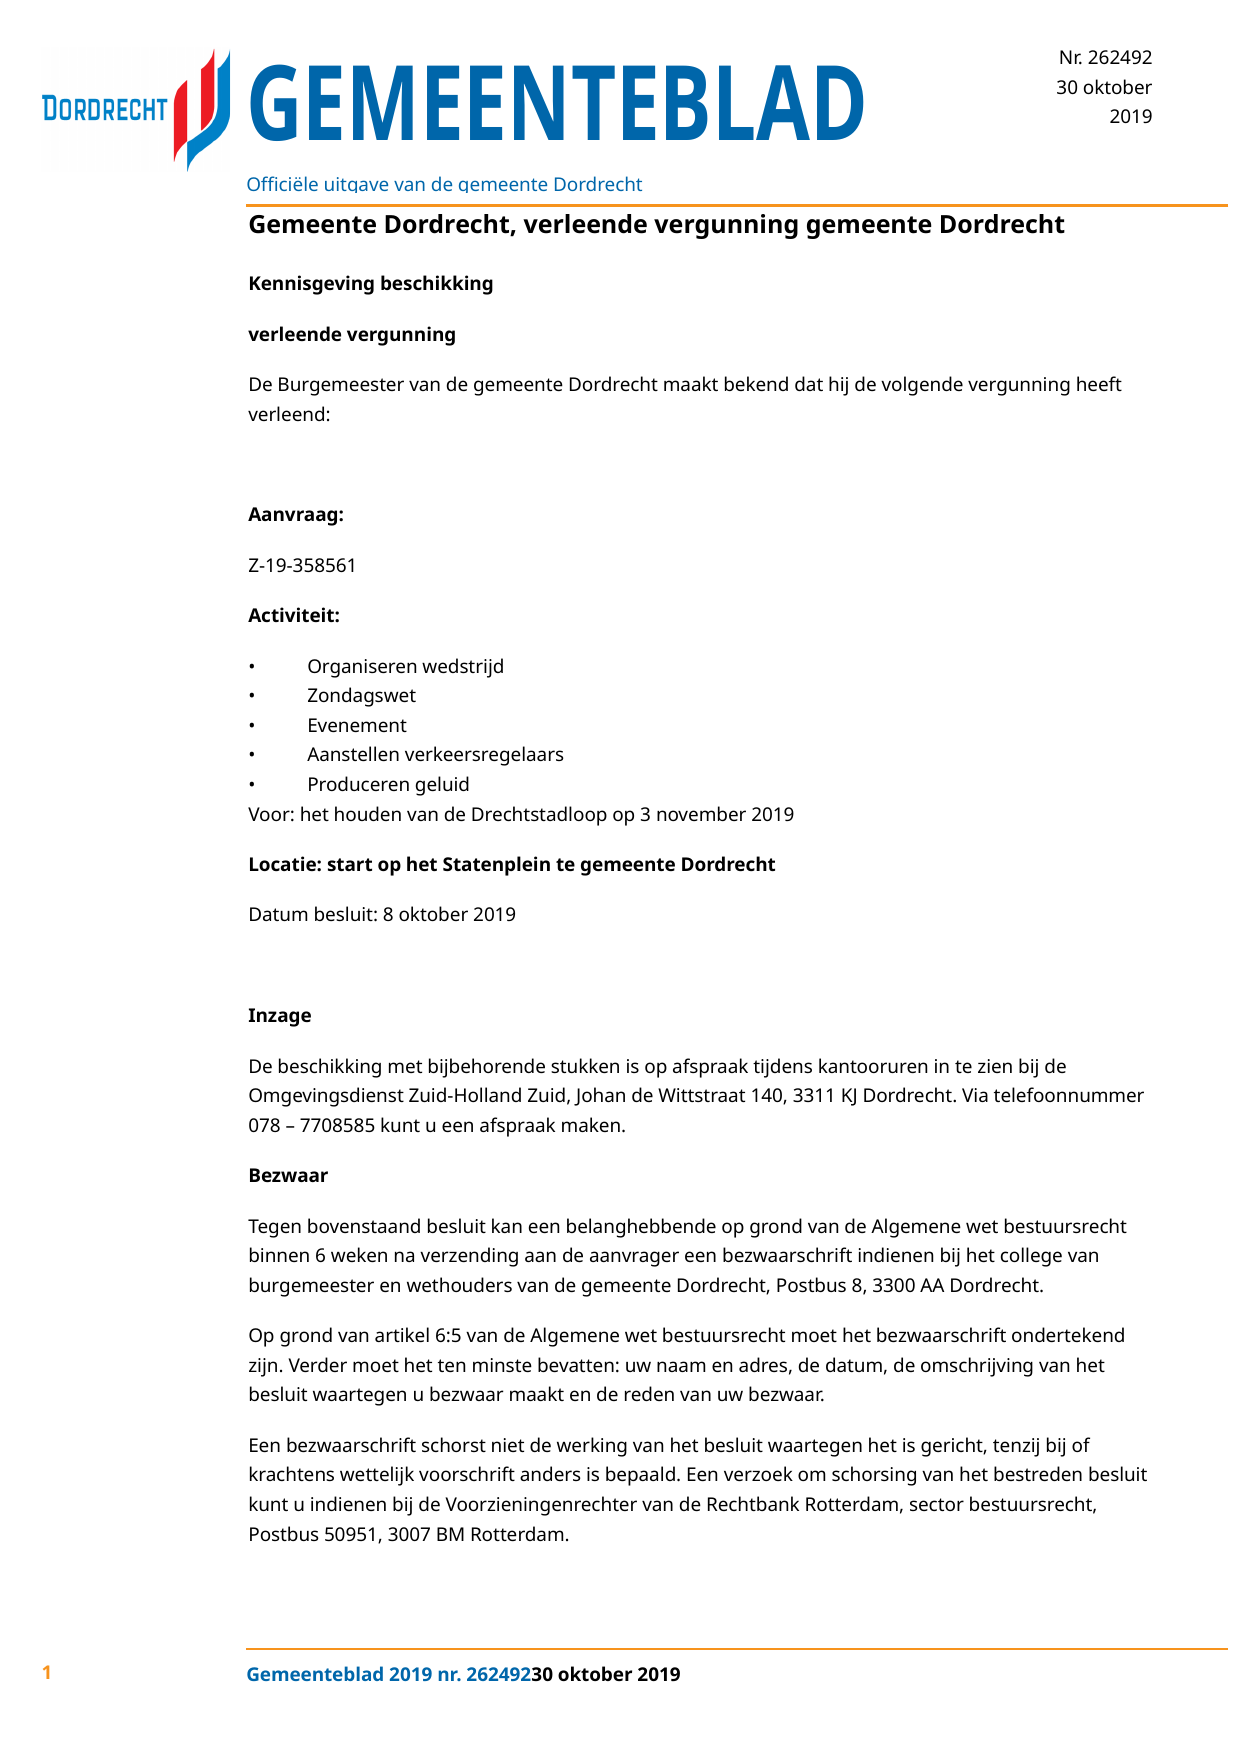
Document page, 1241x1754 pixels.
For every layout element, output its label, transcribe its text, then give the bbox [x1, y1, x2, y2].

text Datum besluit: 8 oktober 2019 [248, 902, 1152, 927]
text Tegen bovenstaand besluit kan een belanghebbende op grond van de Algemene wet bestuursrecht binnen 6 weken na verzending aan de aanvrager een bezwaarschrift indienen bij het college van burgemeester en wethouders van de gemeente Dordrecht, Postbus 8, 3300 AA Dordrecht. [248, 1213, 1152, 1298]
list Organiseren wedstrijd [248, 653, 1152, 678]
text Aanvraag: [248, 502, 1152, 527]
text Bezwaar [248, 1162, 1152, 1188]
list Zondagswet [248, 682, 1152, 708]
list Evenement [248, 712, 1152, 738]
text verleende vergunning [248, 321, 1152, 346]
list Aanstellen verkeersregelaars [248, 742, 1152, 767]
text De beschikking met bijbehorende stukken is op afspraak tijdens kantooruren in te zien bij de Omgevingsdienst Zuid-Holland Zuid, Johan de Wittstraat 140, 3311 KJ Dordrecht. Via telefoonnummer 078 – 7708585 kunt u een afspraak maken. [248, 1053, 1152, 1138]
list Produceren geluid [248, 771, 1152, 797]
text Kennisgeving beschikking [248, 270, 1152, 296]
picture [41, 47, 231, 172]
text Op grond van artikel 6:5 van de Algemene wet bestuursrecht moet het bezwaarschrift ondertekend zijn. Verder moet het ten minste bevatten: uw naam en adres, de datum, de omschrijving van het besluit waartegen u bezwaar maakt en de reden van uw bezwaar. [248, 1322, 1152, 1407]
text Z-19-358561 [248, 552, 1152, 578]
text Inzage [248, 1002, 1152, 1028]
text Locatie: start op het Statenplein te gemeente Dordrecht [248, 851, 1152, 877]
text De Burgemeester van de gemeente Dordrecht maakt bekend dat hij de volgende vergunning heeft verleend: [248, 371, 1152, 426]
text Een bezwaarschrift schorst niet de werking van het besluit waartegen het is gericht, tenzij bij of krachtens wettelijk voorschrift anders is bepaald. Een verzoek om schorsing van het bestreden besluit kunt u indienen bij de Voorzieningenrechter van de Rechtbank Rotterdam, sector bestuursrecht, Postbus 50951, 3007 BM Rotterdam. [248, 1432, 1152, 1546]
text Gemeente Dordrecht, verleende vergunning gemeente Dordrecht [248, 207, 1152, 241]
text Activiteit: [248, 602, 1152, 628]
text Voor: het houden van de Drechtstadloop op 3 november 2019 [248, 801, 1152, 826]
